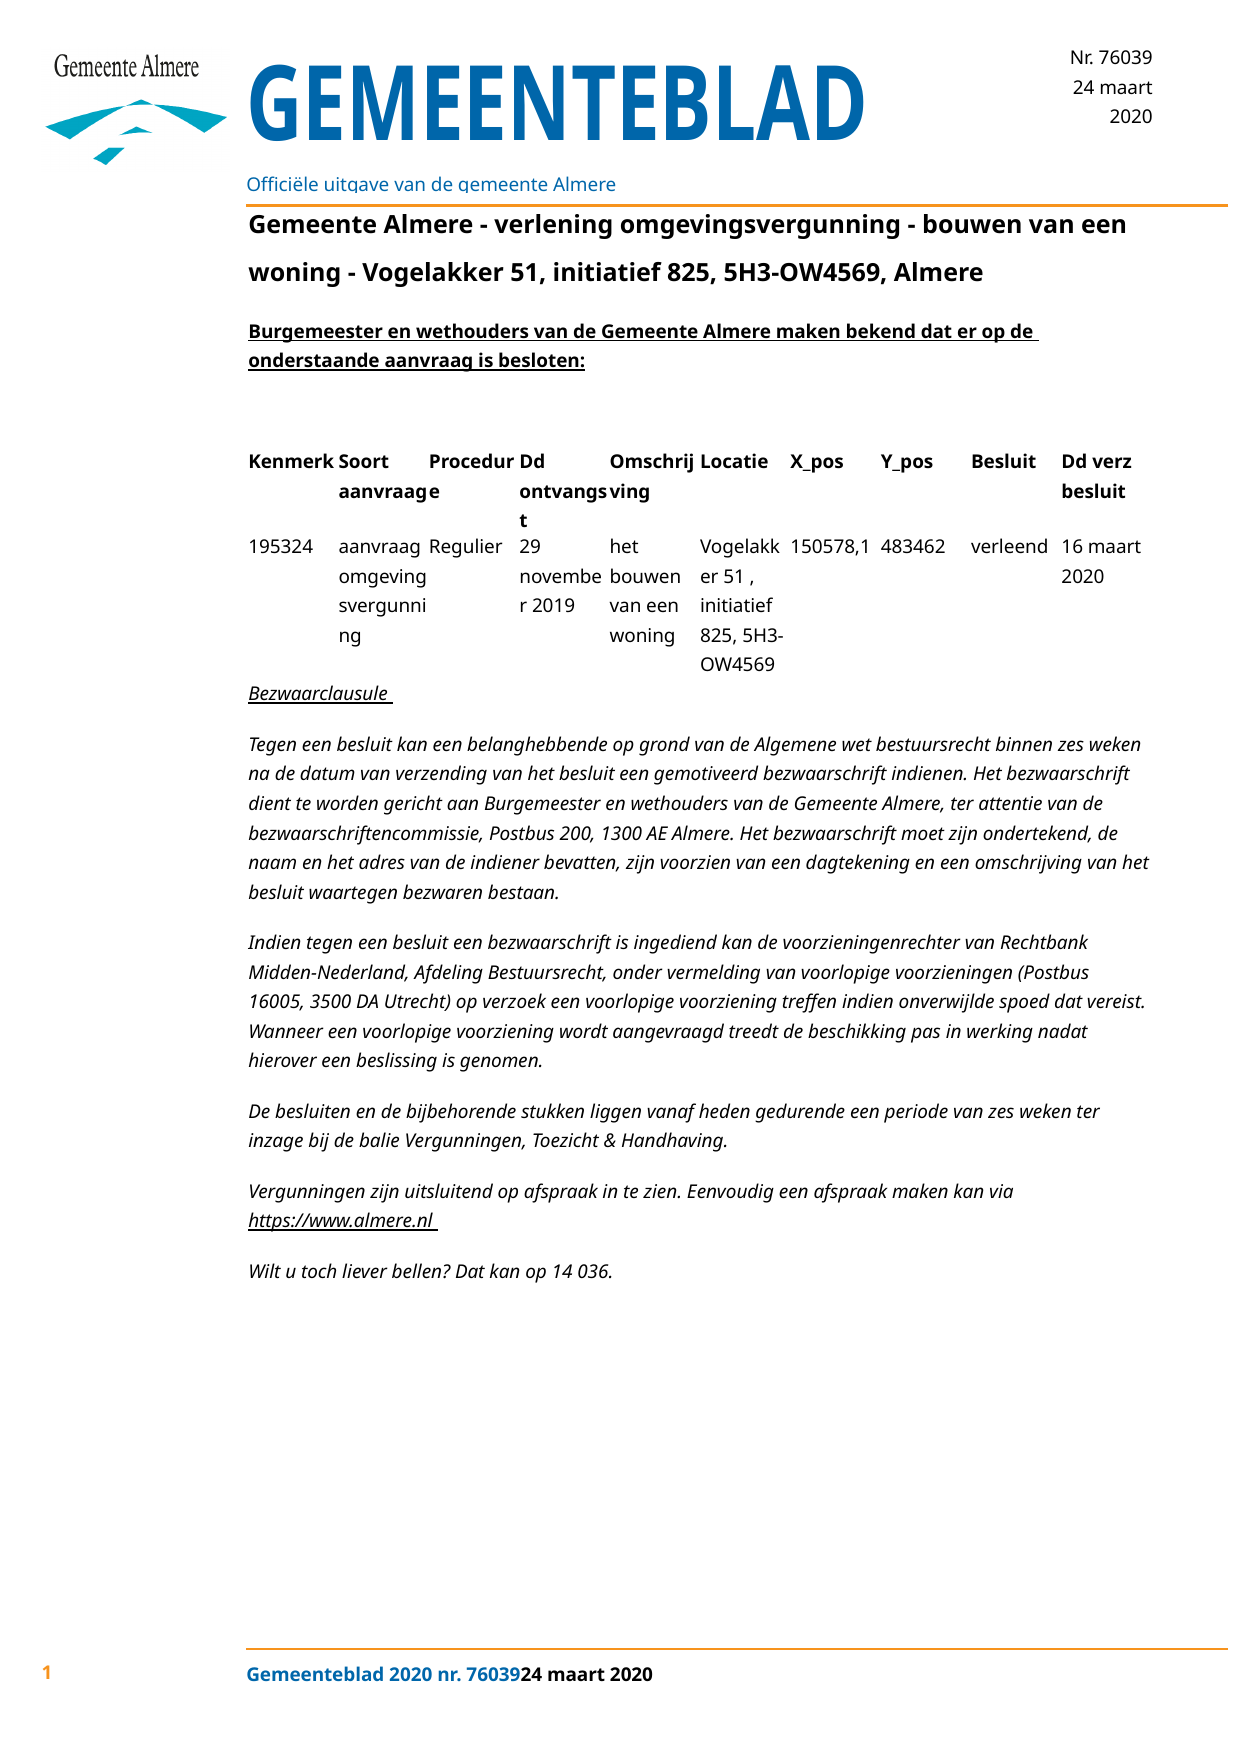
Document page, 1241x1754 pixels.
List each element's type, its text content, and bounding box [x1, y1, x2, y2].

text Burgemeester en wethouders van de Gemeente Almere maken bekend dat er op de onderstaande aanvraag is besloten: [248, 318, 1152, 373]
table_header Dd verz besluit [1061, 449, 1152, 533]
table_cell 150578,1 [790, 533, 881, 677]
table_cell 29 november 2019 [519, 533, 609, 677]
text Tegen een besluit kan een belanghebbende op grond van de Algemene wet bestuursrecht binnen zes weken na de datum van verzending van het besluit een gemotiveerd bezwaarschrift indienen. Het bezwaarschrift dient te worden gericht aan Burgemeester en wethouders van de Gemeente Almere, ter attentie van de bezwaarschriftencommissie, Postbus 200, 1300 AE Almere. Het bezwaarschrift moet zijn ondertekend, de naam en het adres van de indiener bevatten, zijn voorzien van een dagtekening en een omschrijving van het besluit waartegen bezwaren bestaan. [248, 731, 1152, 905]
table_header X_pos [790, 449, 881, 533]
table_cell aanvraag omgevingsvergunning [338, 533, 429, 677]
text De besluiten en de bijbehorende stukken liggen vanaf heden gedurende een periode van zes weken ter inzage bij de balie Vergunningen, Toezicht & Handhaving. [248, 1098, 1152, 1153]
text Bezwaarclausule [248, 681, 1152, 706]
table_header Locatie [700, 449, 790, 533]
table_cell het bouwen van een woning [609, 533, 700, 677]
text Gemeente Almere - verlening omgevingsvergunning - bouwen van een woning - Vogelakker 51, initiatief 825, 5H3-OW4569, Almere [248, 207, 1152, 288]
table_header Dd ontvangst [519, 449, 609, 533]
picture [41, 47, 231, 172]
table_header Procedure [429, 449, 519, 533]
text Vergunningen zijn uitsluitend op afspraak in te zien. Eenvoudig een afspraak maken kan via https://www.almere.nl [248, 1178, 1152, 1233]
table_header Besluit [971, 449, 1061, 533]
table_header Soort aanvraag [338, 449, 429, 533]
table_cell Vogelakker 51 , initiatief 825, 5H3-OW4569 [700, 533, 790, 677]
table_header Y_pos [881, 449, 971, 533]
table_cell 195324 [248, 533, 338, 677]
text Wilt u toch liever bellen? Dat kan op 14 036. [248, 1258, 1152, 1284]
table_cell 483462 [881, 533, 971, 677]
table_cell 16 maart 2020 [1061, 533, 1152, 677]
table_header Omschrijving [609, 449, 700, 533]
table_cell verleend [971, 533, 1061, 677]
text Indien tegen een besluit een bezwaarschrift is ingediend kan de voorzieningenrechter van Rechtbank Midden-Nederland, Afdeling Bestuursrecht, onder vermelding van voorlopige voorzieningen (Postbus 16005, 3500 DA Utrecht) op verzoek een voorlopige voorziening treffen indien onverwijlde spoed dat vereist. Wanneer een voorlopige voorziening wordt aangevraagd treedt de beschikking pas in werking nadat hierover een beslissing is genomen. [248, 929, 1152, 1073]
table_header Kenmerk [248, 449, 338, 533]
table_cell Regulier [429, 533, 519, 677]
